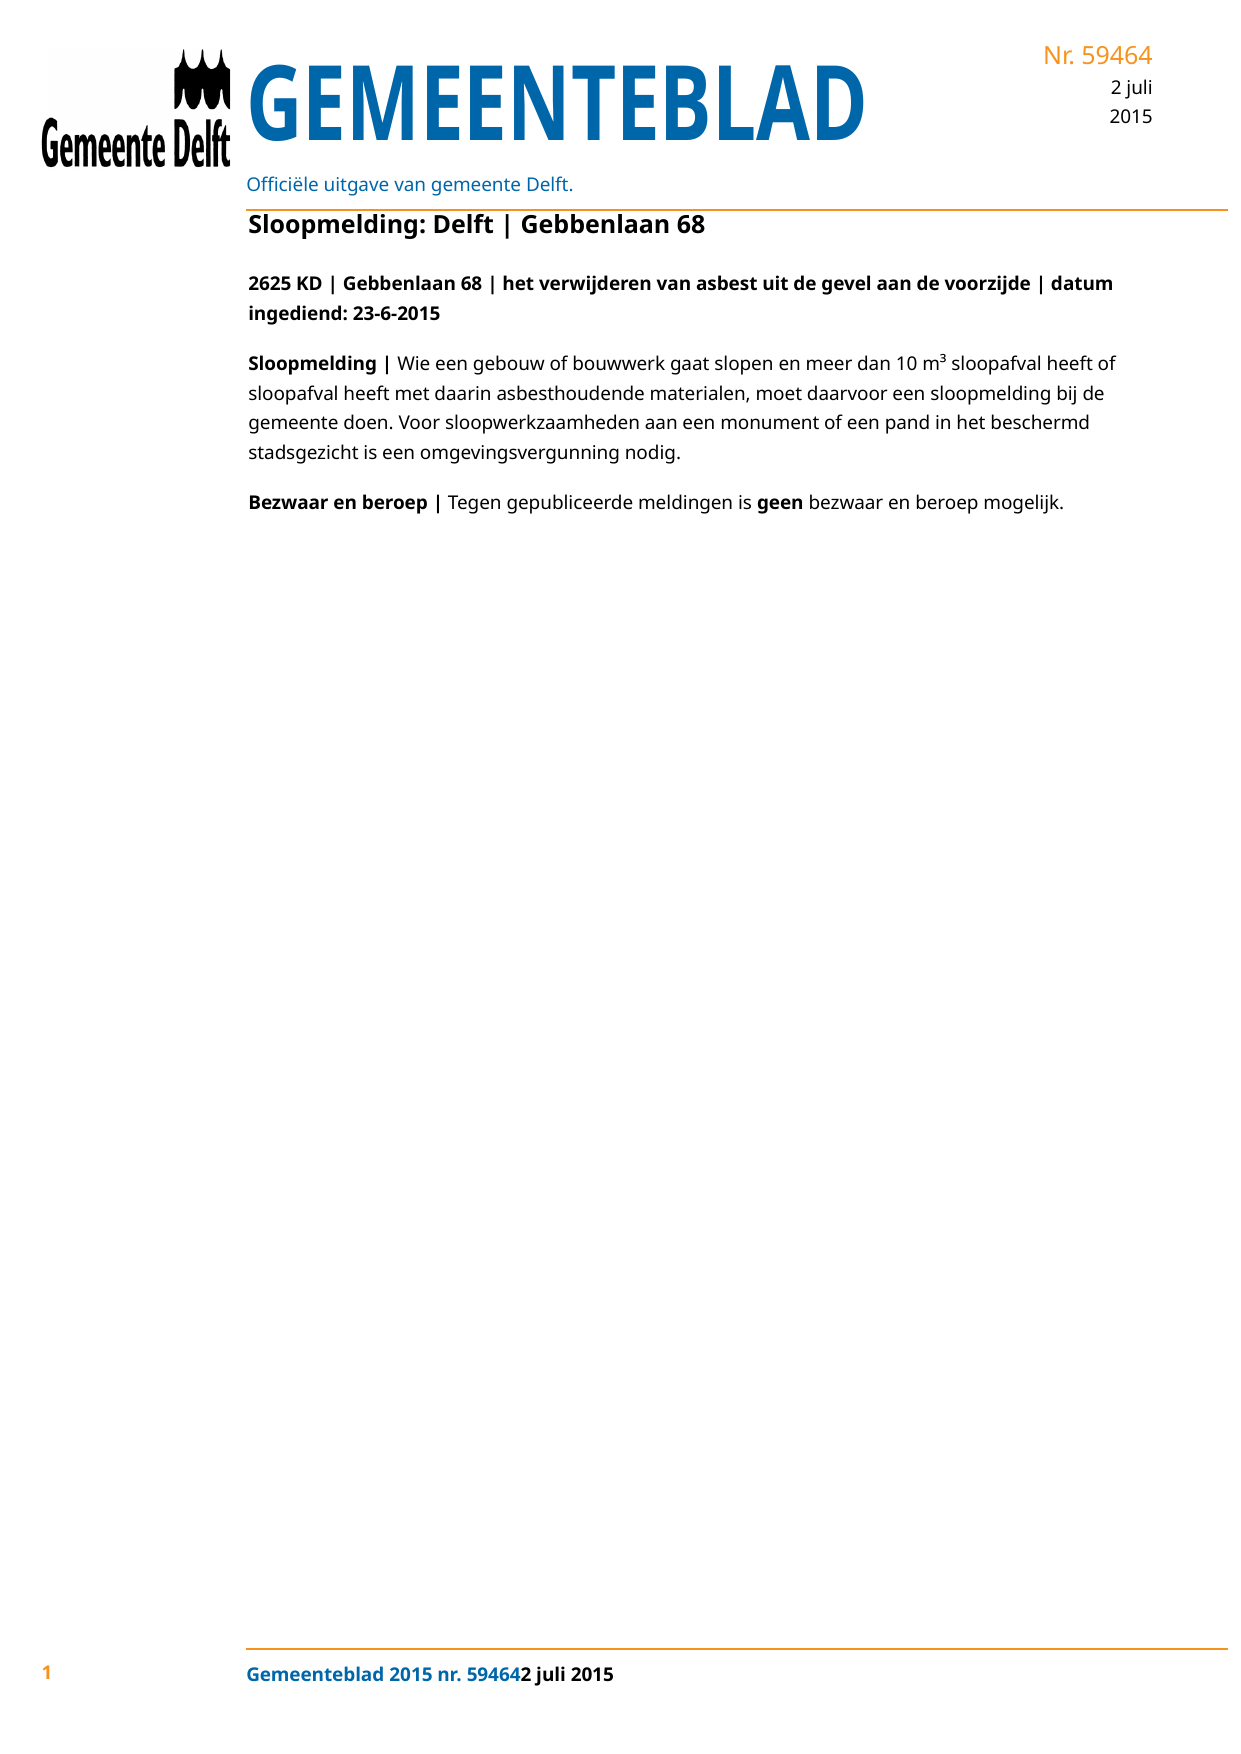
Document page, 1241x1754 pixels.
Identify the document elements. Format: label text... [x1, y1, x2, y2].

text Sloopmelding: Delft | Gebbenlaan 68 [248, 211, 1152, 241]
text Sloopmelding | Wie een gebouw of bouwwerk gaat slopen en meer dan 10 m³ sloopafval heeft of sloopafval heeft met daarin asbesthoudende materialen, moet daarvoor een sloopmelding bij de gemeente doen. Voor sloopwerkzaamheden aan een monument of een pand in het beschermd stadsgezicht is een omgevingsvergunning nodig. [248, 350, 1152, 465]
picture [41, 47, 231, 172]
text 2625 KD | Gebbenlaan 68 | het verwijderen van asbest uit de gevel aan de voorzijde | datum ingediend: 23-6-2015 [248, 270, 1152, 326]
text Bezwaar en beroep | Tegen gepubliceerde meldingen is geen bezwaar en beroep mogelijk. [248, 489, 1152, 515]
